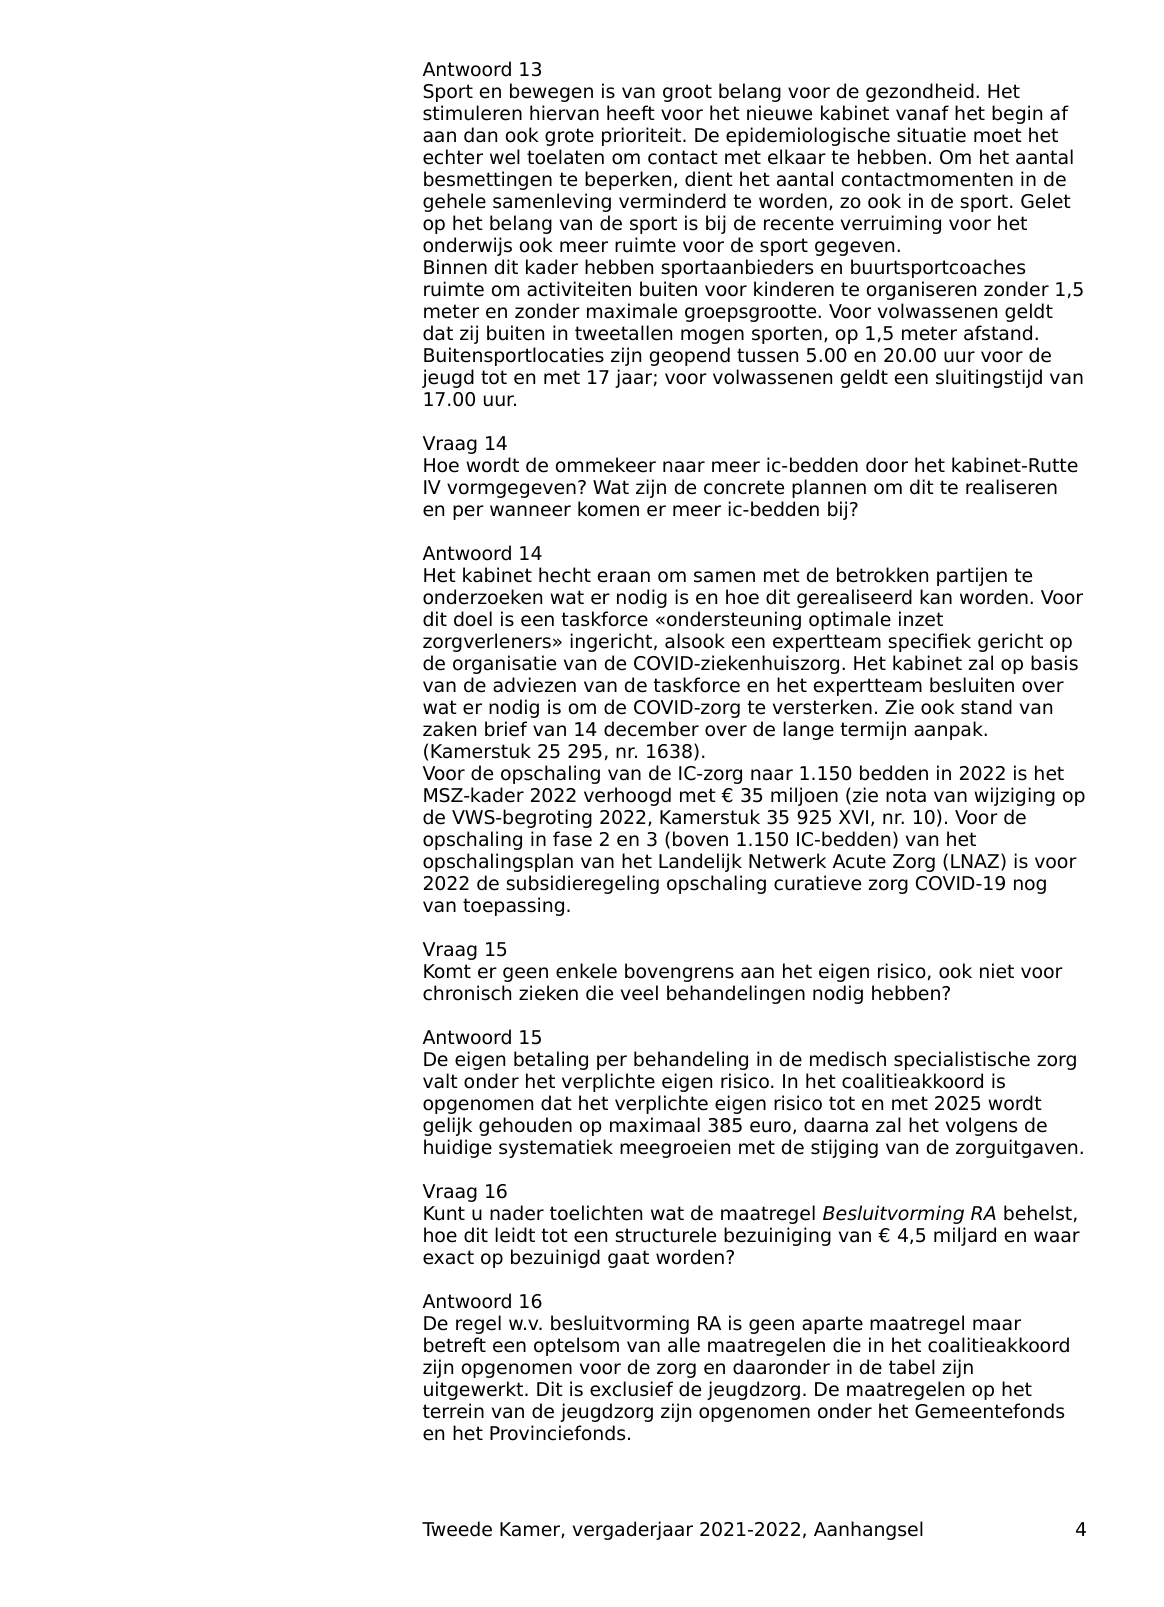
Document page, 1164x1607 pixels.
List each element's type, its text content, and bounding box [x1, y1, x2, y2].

text Het kabinet hecht eraan om samen met de betrokken partijen te onderzoeken wat er nodig is en hoe dit gerealiseerd kan worden. Voor dit doel is een taskforce «ondersteuning optimale inzet zorgverleners» ingericht, alsook een expertteam specifiek gericht op de organisatie van de COVID-ziekenhuiszorg. Het kabinet zal op basis van de adviezen van de taskforce en het expertteam besluiten over wat er nodig is om de COVID-zorg te versterken. Zie ook stand van zaken brief van 14 december over de lange termijn aanpak. (Kamerstuk 25 295, nr. 1638). [422, 565, 1087, 763]
text Kunt u nader toelichten wat de maatregel Besluitvorming RA behelst, hoe dit leidt tot een structurele bezuiniging van € 4,5 miljard en waar exact op bezuinigd gaat worden? [422, 1203, 1087, 1269]
text Antwoord 14 [422, 543, 1087, 565]
text Komt er geen enkele bovengrens aan het eigen risico, ook niet voor chronisch zieken die veel behandelingen nodig hebben? [422, 961, 1087, 1005]
text Binnen dit kader hebben sportaanbieders en buurtsportcoaches ruimte om activiteiten buiten voor kinderen te organiseren zonder 1,5 meter en zonder maximale groepsgrootte. Voor volwassenen geldt dat zij buiten in tweetallen mogen sporten, op 1,5 meter afstand. Buitensportlocaties zijn geopend tussen 5.00 en 20.00 uur voor de jeugd tot en met 17 jaar; voor volwassenen geldt een sluitingstijd van 17.00 uur. [422, 257, 1087, 411]
text Antwoord 15 [422, 1027, 1087, 1049]
text De eigen betaling per behandeling in de medisch specialistische zorg valt onder het verplichte eigen risico. In het coalitieakkoord is opgenomen dat het verplichte eigen risico tot en met 2025 wordt gelijk gehouden op maximaal 385 euro, daarna zal het volgens de huidige systematiek meegroeien met de stijging van de zorguitgaven. [422, 1049, 1087, 1159]
text Voor de opschaling van de IC-zorg naar 1.150 bedden in 2022 is het MSZ-kader 2022 verhoogd met € 35 miljoen (zie nota van wijziging op de VWS-begroting 2022, Kamerstuk 35 925 XVI, nr. 10). Voor de opschaling in fase 2 en 3 (boven 1.150 IC-bedden) van het opschalingsplan van het Landelijk Netwerk Acute Zorg (LNAZ) is voor 2022 de subsidieregeling opschaling curatieve zorg COVID-19 nog van toepassing. [422, 763, 1087, 917]
text Vraag 16 [422, 1181, 1087, 1203]
text Vraag 15 [422, 939, 1087, 961]
text Antwoord 13 [422, 59, 1087, 81]
text Antwoord 16 [422, 1291, 1087, 1313]
text Sport en bewegen is van groot belang voor de gezondheid. Het stimuleren hiervan heeft voor het nieuwe kabinet vanaf het begin af aan dan ook grote prioriteit. De epidemiologische situatie moet het echter wel toelaten om contact met elkaar te hebben. Om het aantal besmettingen te beperken, dient het aantal contactmomenten in de gehele samenleving verminderd te worden, zo ook in de sport. Gelet op het belang van de sport is bij de recente verruiming voor het onderwijs ook meer ruimte voor de sport gegeven. [422, 81, 1087, 257]
text De regel w.v. besluitvorming RA is geen aparte maatregel maar betreft een optelsom van alle maatregelen die in het coalitieakkoord zijn opgenomen voor de zorg en daaronder in de tabel zijn uitgewerkt. Dit is exclusief de jeugdzorg. De maatregelen op het terrein van de jeugdzorg zijn opgenomen onder het Gemeentefonds en het Provinciefonds. [422, 1313, 1087, 1445]
text Hoe wordt de ommekeer naar meer ic-bedden door het kabinet-Rutte IV vormgegeven? Wat zijn de concrete plannen om dit te realiseren en per wanneer komen er meer ic-bedden bij? [422, 455, 1087, 521]
text Vraag 14 [422, 433, 1087, 455]
